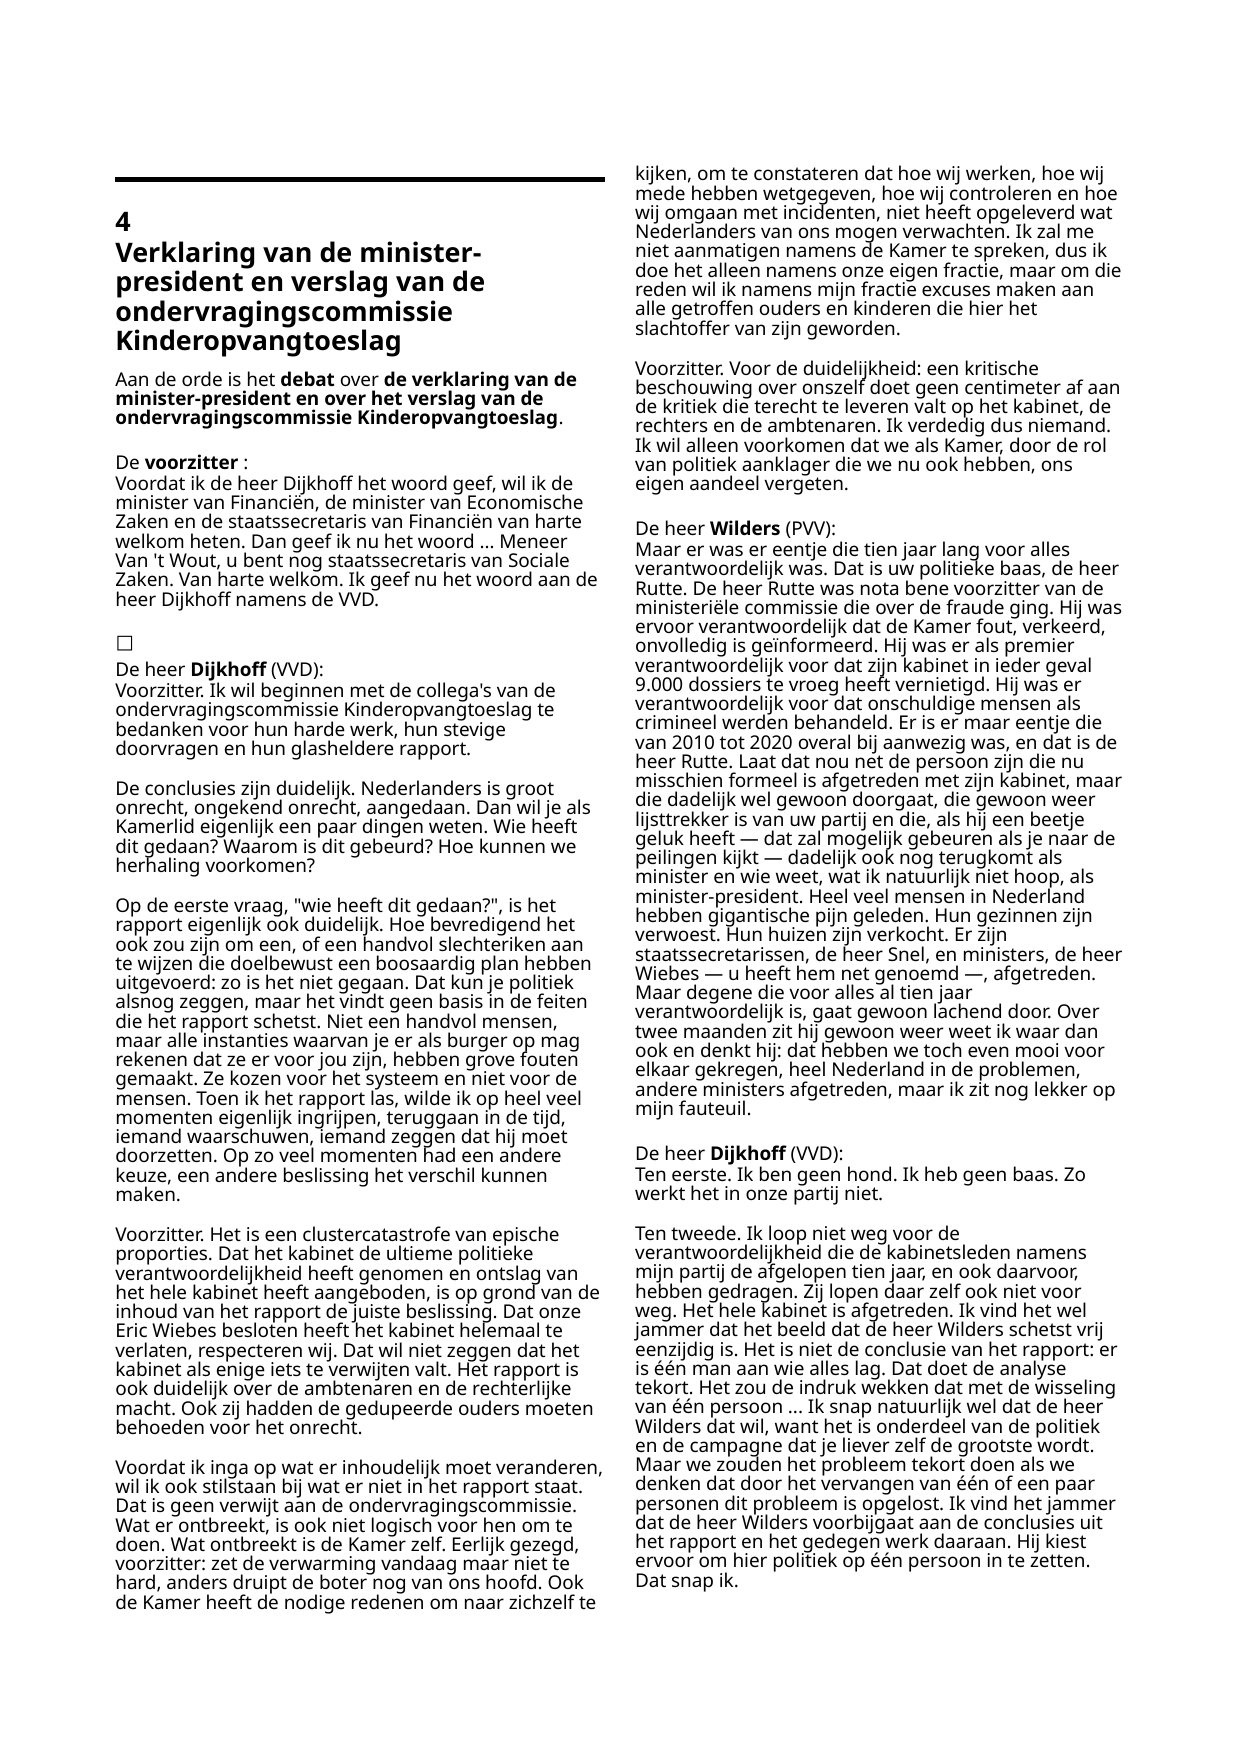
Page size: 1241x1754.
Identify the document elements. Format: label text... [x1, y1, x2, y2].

text De conclusies zijn duidelijk. Nederlanders is groot onrecht, ongekend onrecht, aangedaan. Dan wil je als Kamerlid eigenlijk een paar dingen weten. Wie heeft dit gedaan? Waarom is dit gebeurd? Hoe kunnen we herhaling voorkomen? [115, 780, 605, 876]
text De heer Dijkhoff (VVD): [115, 656, 605, 682]
text Ten tweede. Ik loop niet weg voor de verantwoordelijkheid die de kabinetsleden namens mijn partij de afgelopen tien jaar, en ook daarvoor, hebben gedragen. Zij lopen daar zelf ook niet voor weg. Het hele kabinet is afgetreden. Ik vind het wel jammer dat het beeld dat de heer Wilders schetst vrij eenzijdig is. Het is niet de conclusie van het rapport: er is één man aan wie alles lag. Dat doet de analyse tekort. Het zou de indruk wekken dat met de wisseling van één persoon ... Ik snap natuurlijk wel dat de heer Wilders dat wil, want het is onderdeel van de politiek en de campagne dat je liever zelf de grootste wordt. Maar we zouden het probleem tekort doen als we denken dat door het vervangen van één of een paar personen dit probleem is opgelost. Ik vind het jammer dat de heer Wilders voorbijgaat aan de conclusies uit het rapport en het gedegen werk daaraan. Hij kiest ervoor om hier politiek op één persoon in te zetten. Dat snap ik. [635, 1225, 1125, 1591]
text Voordat ik de heer Dijkhoff het woord geef, wil ik de minister van Financiën, de minister van Economische Zaken en de staatssecretaris van Financiën van harte welkom heten. Dan geef ik nu het woord … Meneer Van 't Wout, u bent nog staatssecretaris van Sociale Zaken. Van harte welkom. Ik geef nu het woord aan de heer Dijkhoff namens de VVD. [115, 475, 605, 610]
text Verklaring van de minister-president en verslag van de ondervragingscommissie Kinderopvangtoeslag [115, 239, 605, 371]
text De voorzitter : [115, 449, 605, 475]
text Voorzitter. Ik wil beginnen met de collega's van de ondervragingscommissie Kinderopvangtoeslag te bedanken voor hun harde werk, hun stevige doorvragen en hun glasheldere rapport. [115, 682, 605, 759]
text 4 [115, 203, 605, 239]
text kijken, om te constateren dat hoe wij werken, hoe wij mede hebben wetgegeven, hoe wij controleren en hoe wij omgaan met incidenten, niet heeft opgeleverd wat Nederlanders van ons mogen verwachten. Ik zal me niet aanmatigen namens de Kamer te spreken, dus ik doe het alleen namens onze eigen fractie, maar om die reden wil ik namens mijn fractie excuses maken aan alle getroffen ouders en kinderen die hier het slachtoffer van zijn geworden. [635, 165, 1125, 339]
text Ten eerste. Ik ben geen hond. Ik heb geen baas. Zo werkt het in onze partij niet. [635, 1166, 1125, 1204]
text ⬜ [115, 631, 605, 656]
text Voorzitter. Het is een clustercatastrofe van epische proporties. Dat het kabinet de ultieme politieke verantwoordelijkheid heeft genomen en ontslag van het hele kabinet heeft aangeboden, is op grond van de inhoud van het rapport de juiste beslissing. Dat onze Eric Wiebes besloten heeft het kabinet helemaal te verlaten, respecteren wij. Dat wil niet zeggen dat het kabinet als enige iets te verwijten valt. Het rapport is ook duidelijk over de ambtenaren en de rechterlijke macht. Ook zij hadden de gedupeerde ouders moeten behoeden voor het onrecht. [115, 1226, 605, 1438]
text Voorzitter. Voor de duidelijkheid: een kritische beschouwing over onszelf doet geen centimeter af aan de kritiek die terecht te leveren valt op het kabinet, de rechters en de ambtenaren. Ik verdedig dus niemand. Ik wil alleen voorkomen dat we als Kamer, door de rol van politiek aanklager die we nu ook hebben, ons eigen aandeel vergeten. [635, 359, 1125, 494]
text De heer Dijkhoff (VVD): [635, 1140, 1125, 1166]
text Maar er was er eentje die tien jaar lang voor alles verantwoordelijk was. Dat is uw politieke baas, de heer Rutte. De heer Rutte was nota bene voorzitter van de ministeriële commissie die over de fraude ging. Hij was ervoor verantwoordelijk dat de Kamer fout, verkeerd, onvolledig is geïnformeerd. Hij was er als premier verantwoordelijk voor dat zijn kabinet in ieder geval 9.000 dossiers te vroeg heeft vernietigd. Hij was er verantwoordelijk voor dat onschuldige mensen als crimineel werden behandeld. Er is er maar eentje die van 2010 tot 2020 overal bij aanwezig was, en dat is de heer Rutte. Laat dat nou net de persoon zijn die nu misschien formeel is afgetreden met zijn kabinet, maar die dadelijk wel gewoon doorgaat, die gewoon weer lijsttrekker is van uw partij en die, als hij een beetje geluk heeft — dat zal mogelijk gebeuren als je naar de peilingen kijkt — dadelijk ook nog terugkomt als minister en wie weet, wat ik natuurlijk niet hoop, als minister-president. Heel veel mensen in Nederland hebben gigantische pijn geleden. Hun gezinnen zijn verwoest. Hun huizen zijn verkocht. Er zijn staatssecretarissen, de heer Snel, en ministers, de heer Wiebes — u heeft hem net genoemd —, afgetreden. Maar degene die voor alles al tien jaar verantwoordelijk is, gaat gewoon lachend door. Over twee maanden zit hij gewoon weer weet ik waar dan ook en denkt hij: dat hebben we toch even mooi voor elkaar gekregen, heel Nederland in de problemen, andere ministers afgetreden, maar ik zit nog lekker op mijn fauteuil. [635, 541, 1125, 1119]
text Aan de orde is het debat over de verklaring van de minister-president en over het verslag van de ondervragingscommissie Kinderopvangtoeslag. [115, 371, 605, 428]
text Voordat ik inga op wat er inhoudelijk moet veranderen, wil ik ook stilstaan bij wat er niet in het rapport staat. Dat is geen verwijt aan de ondervragingscommissie. Wat er ontbreekt, is ook niet logisch voor hen om te doen. Wat ontbreekt is de Kamer zelf. Eerlijk gezegd, voorzitter: zet de verwarming vandaag maar niet te hard, anders druipt de boter nog van ons hoofd. Ook de Kamer heeft de nodige redenen om naar zichzelf te [115, 1459, 605, 1613]
text De heer Wilders (PVV): [635, 515, 1125, 541]
text Op de eerste vraag, "wie heeft dit gedaan?", is het rapport eigenlijk ook duidelijk. Hoe bevredigend het ook zou zijn om een, of een handvol slechteriken aan te wijzen die doelbewust een boosaardig plan hebben uitgevoerd: zo is het niet gegaan. Dat kun je politiek alsnog zeggen, maar het vindt geen basis in de feiten die het rapport schetst. Niet een handvol mensen, maar alle instanties waarvan je er als burger op mag rekenen dat ze er voor jou zijn, hebben grove fouten gemaakt. Ze kozen voor het systeem en niet voor de mensen. Toen ik het rapport las, wilde ik op heel veel momenten eigenlijk ingrijpen, teruggaan in de tijd, iemand waarschuwen, iemand zeggen dat hij moet doorzetten. Op zo veel momenten had een andere keuze, een andere beslissing het verschil kunnen maken. [115, 897, 605, 1205]
